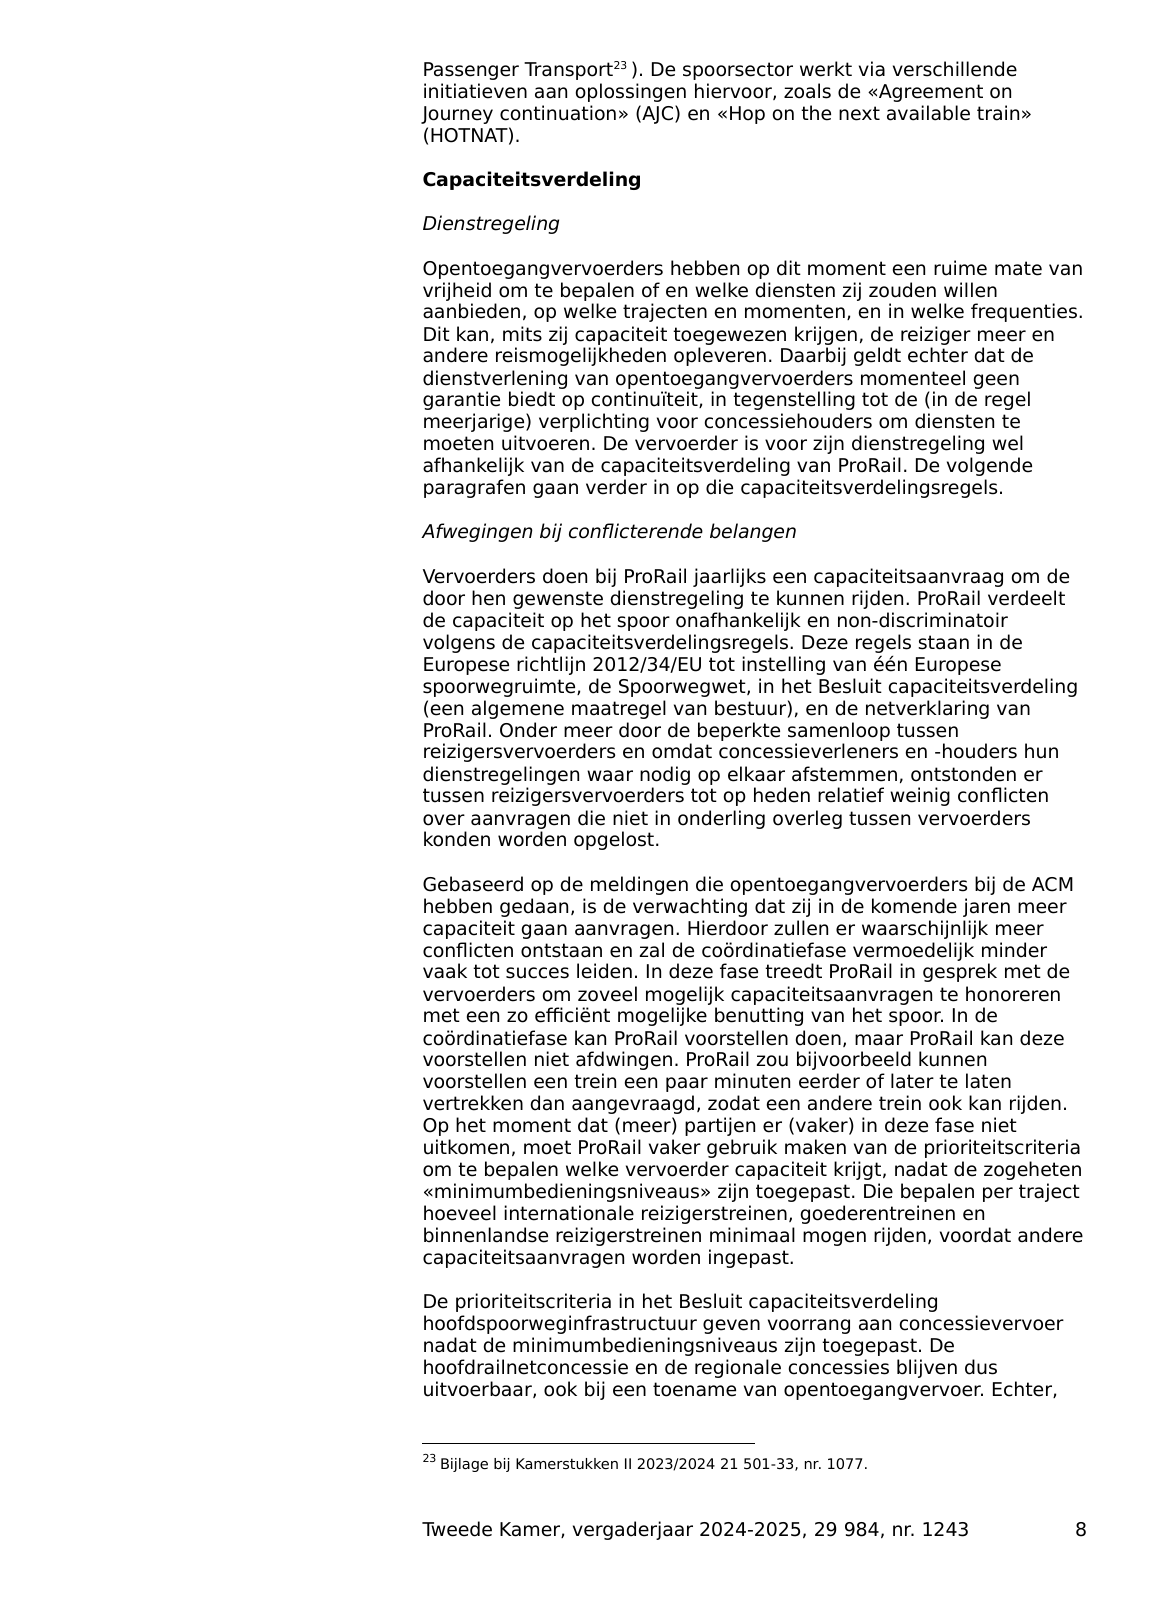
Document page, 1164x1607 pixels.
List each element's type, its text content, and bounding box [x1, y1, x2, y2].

text Opentoegangvervoerders hebben op dit moment een ruime mate van vrijheid om te bepalen of en welke diensten zij zouden willen aanbieden, op welke trajecten en momenten, en in welke frequenties. Dit kan, mits zij capaciteit toegewezen krijgen, de reiziger meer en andere reismogelijkheden opleveren. Daarbij geldt echter dat de dienstverlening van opentoegangvervoerders momenteel geen garantie biedt op continuïteit, in tegenstelling tot de (in de regel meerjarige) verplichting voor concessiehouders om diensten te moeten uitvoeren. De vervoerder is voor zijn dienstregeling wel afhankelijk van de capaciteitsverdeling van ProRail. De volgende paragrafen gaan verder in op die capaciteitsverdelingsregels. [422, 257, 1087, 499]
text Gebaseerd op de meldingen die opentoegangvervoerders bij de ACM hebben gedaan, is de verwachting dat zij in de komende jaren meer capaciteit gaan aanvragen. Hierdoor zullen er waarschijnlijk meer conflicten ontstaan en zal de coördinatiefase vermoedelijk minder vaak tot succes leiden. In deze fase treedt ProRail in gesprek met de vervoerders om zoveel mogelijk capaciteitsaanvragen te honoreren met een zo efficiënt mogelijke benutting van het spoor. In de coördinatiefase kan ProRail voorstellen doen, maar ProRail kan deze voorstellen niet afdwingen. ProRail zou bijvoorbeeld kunnen voorstellen een trein een paar minuten eerder of later te laten vertrekken dan aangevraagd, zodat een andere trein ook kan rijden. Op het moment dat (meer) partijen er (vaker) in deze fase niet uitkomen, moet ProRail vaker gebruik maken van de prioriteitscriteria om te bepalen welke vervoerder capaciteit krijgt, nadat de zogeheten «minimumbedieningsniveaus» zijn toegepast. Die bepalen per traject hoeveel internationale reizigerstreinen, goederentreinen en binnenlandse reizigerstreinen minimaal mogen rijden, voordat andere capaciteitsaanvragen worden ingepast. [422, 873, 1087, 1269]
text Bijlage bij Kamerstukken II 2023/2024 21 501-33, nr. 1077. [422, 1452, 1087, 1474]
text Vervoerders doen bij ProRail jaarlijks een capaciteitsaanvraag om de door hen gewenste dienstregeling te kunnen rijden. ProRail verdeelt de capaciteit op het spoor onafhankelijk en non-discriminatoir volgens de capaciteitsverdelingsregels. Deze regels staan in de Europese richtlijn 2012/34/EU tot instelling van één Europese spoorwegruimte, de Spoorwegwet, in het Besluit capaciteitsverdeling (een algemene maatregel van bestuur), en de netverklaring van ProRail. Onder meer door de beperkte samenloop tussen reizigersvervoerders en omdat concessieverleners en -houders hun dienstregelingen waar nodig op elkaar afstemmen, ontstonden er tussen reizigersvervoerders tot op heden relatief weinig conflicten over aanvragen die niet in onderling overleg tussen vervoerders konden worden opgelost. [422, 566, 1087, 851]
text Passenger Transport). De spoorsector werkt via verschillende initiatieven aan oplossingen hiervoor, zoals de «Agreement on Journey continuation» (AJC) en «Hop on the next available train» (HOTNAT). [422, 59, 1087, 147]
subtitle Afwegingen bij conflicterende belangen [422, 521, 1087, 543]
subtitle Capaciteitsverdeling [422, 169, 1087, 191]
text De prioriteitscriteria in het Besluit capaciteitsverdeling hoofdspoorweginfrastructuur geven voorrang aan concessievervoer nadat de minimumbedieningsniveaus zijn toegepast. De hoofdrailnetconcessie en de regionale concessies blijven dus uitvoerbaar, ook bij een toename van opentoegangvervoer. Echter, [422, 1291, 1087, 1401]
subtitle Dienstregeling [422, 213, 1087, 235]
